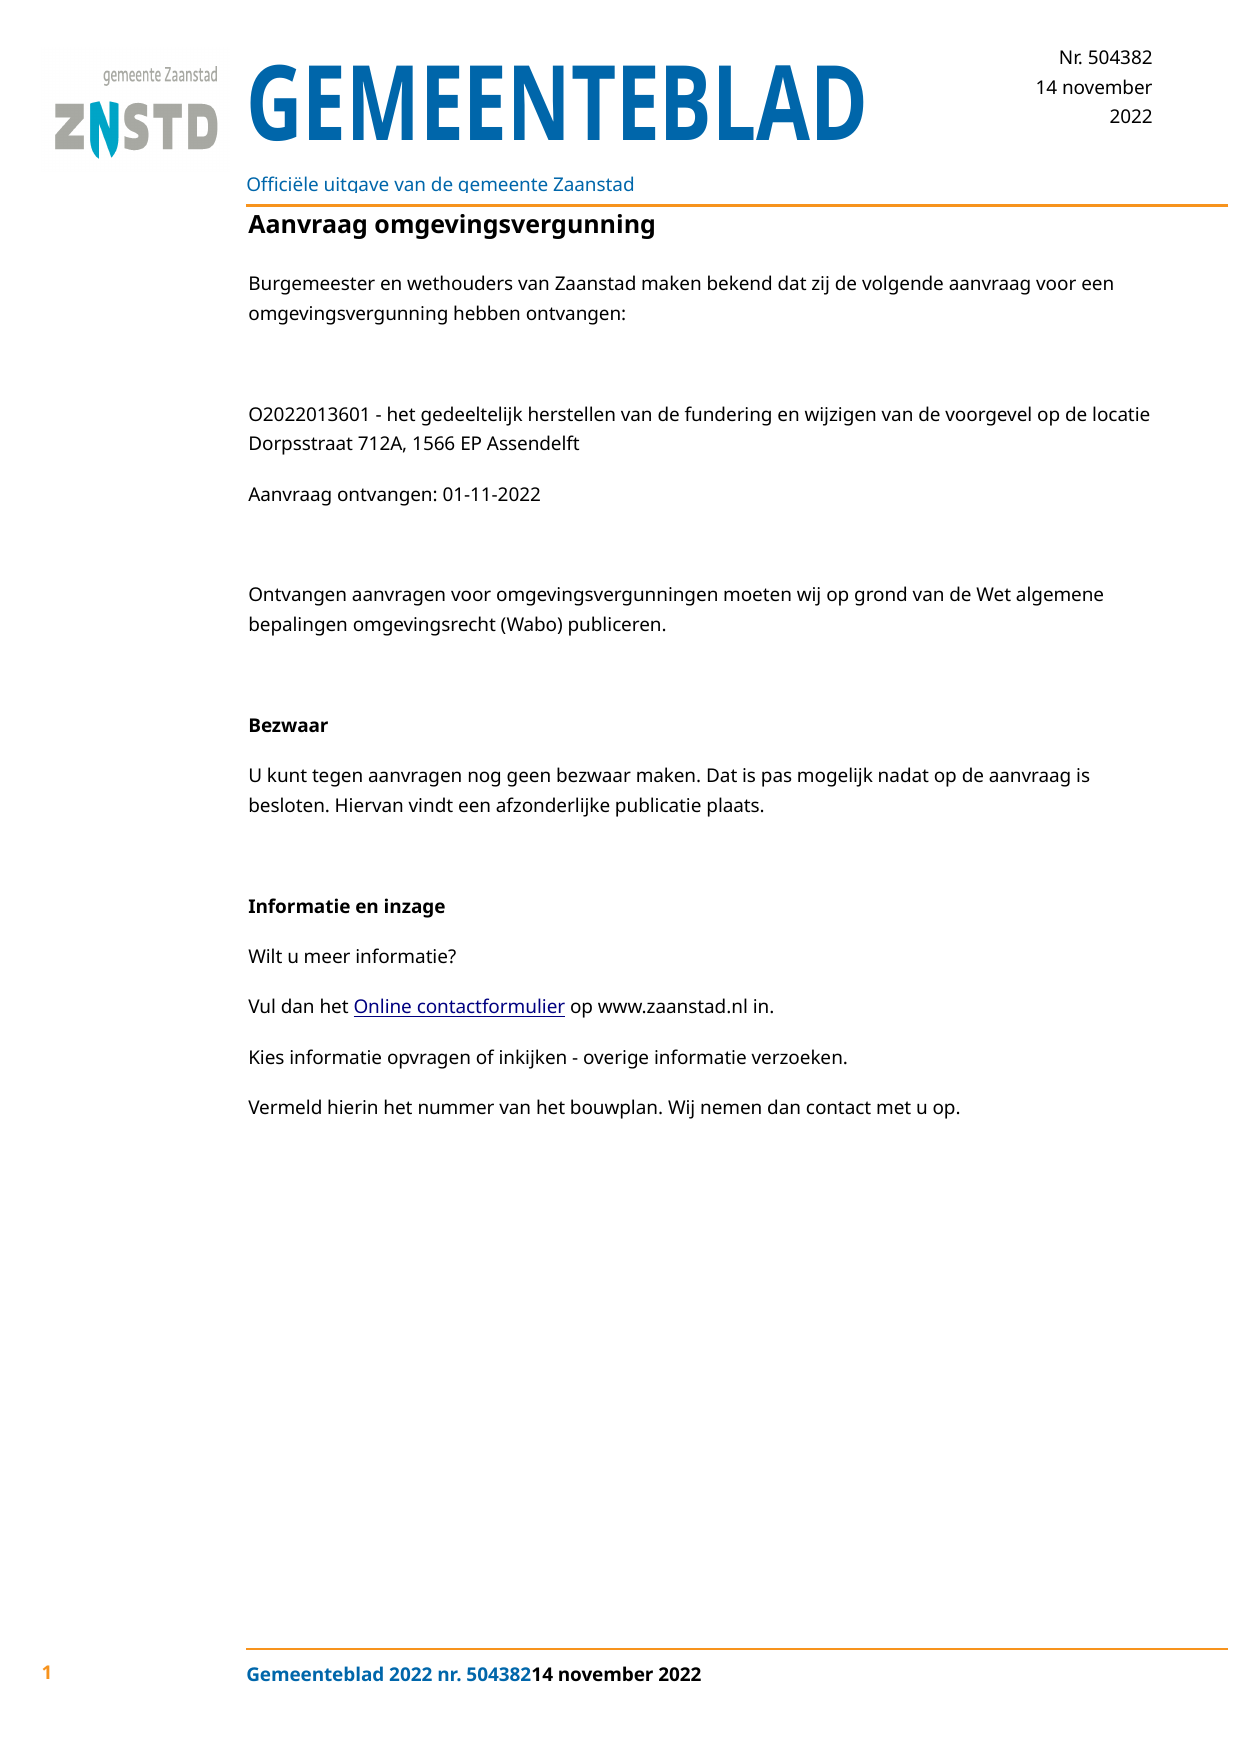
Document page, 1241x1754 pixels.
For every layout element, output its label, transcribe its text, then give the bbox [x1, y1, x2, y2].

text Ontvangen aanvragen voor omgevingsvergunningen moeten wij op grond van de Wet algemene bepalingen omgevingsrecht (Wabo) publiceren. [248, 582, 1152, 637]
text Wilt u meer informatie? [248, 943, 1152, 969]
text Bezwaar [248, 712, 1152, 738]
text Informatie en inzage [248, 893, 1152, 918]
text Vul dan het Online contactformulier op www.zaanstad.nl in. [248, 994, 1152, 1019]
text O2022013601 - het gedeeltelijk herstellen van de fundering en wijzigen van de voorgevel op de locatie Dorpsstraat 712A, 1566 EP Assendelft [248, 401, 1152, 456]
text Aanvraag omgevingsvergunning [248, 207, 1152, 241]
text U kunt tegen aanvragen nog geen bezwaar maken. Dat is pas mogelijk nadat op de aanvraag is besloten. Hiervan vindt een afzonderlijke publicatie plaats. [248, 762, 1152, 818]
text Kies informatie opvragen of inkijken - overige informatie verzoeken. [248, 1044, 1152, 1070]
text Aanvraag ontvangen: 01-11-2022 [248, 481, 1152, 506]
text Burgemeester en wethouders van Zaanstad maken bekend dat zij de volgende aanvraag voor een omgevingsvergunning hebben ontvangen: [248, 270, 1152, 326]
picture [41, 47, 231, 172]
text Vermeld hierin het nummer van het bouwplan. Wij nemen dan contact met u op. [248, 1094, 1152, 1120]
